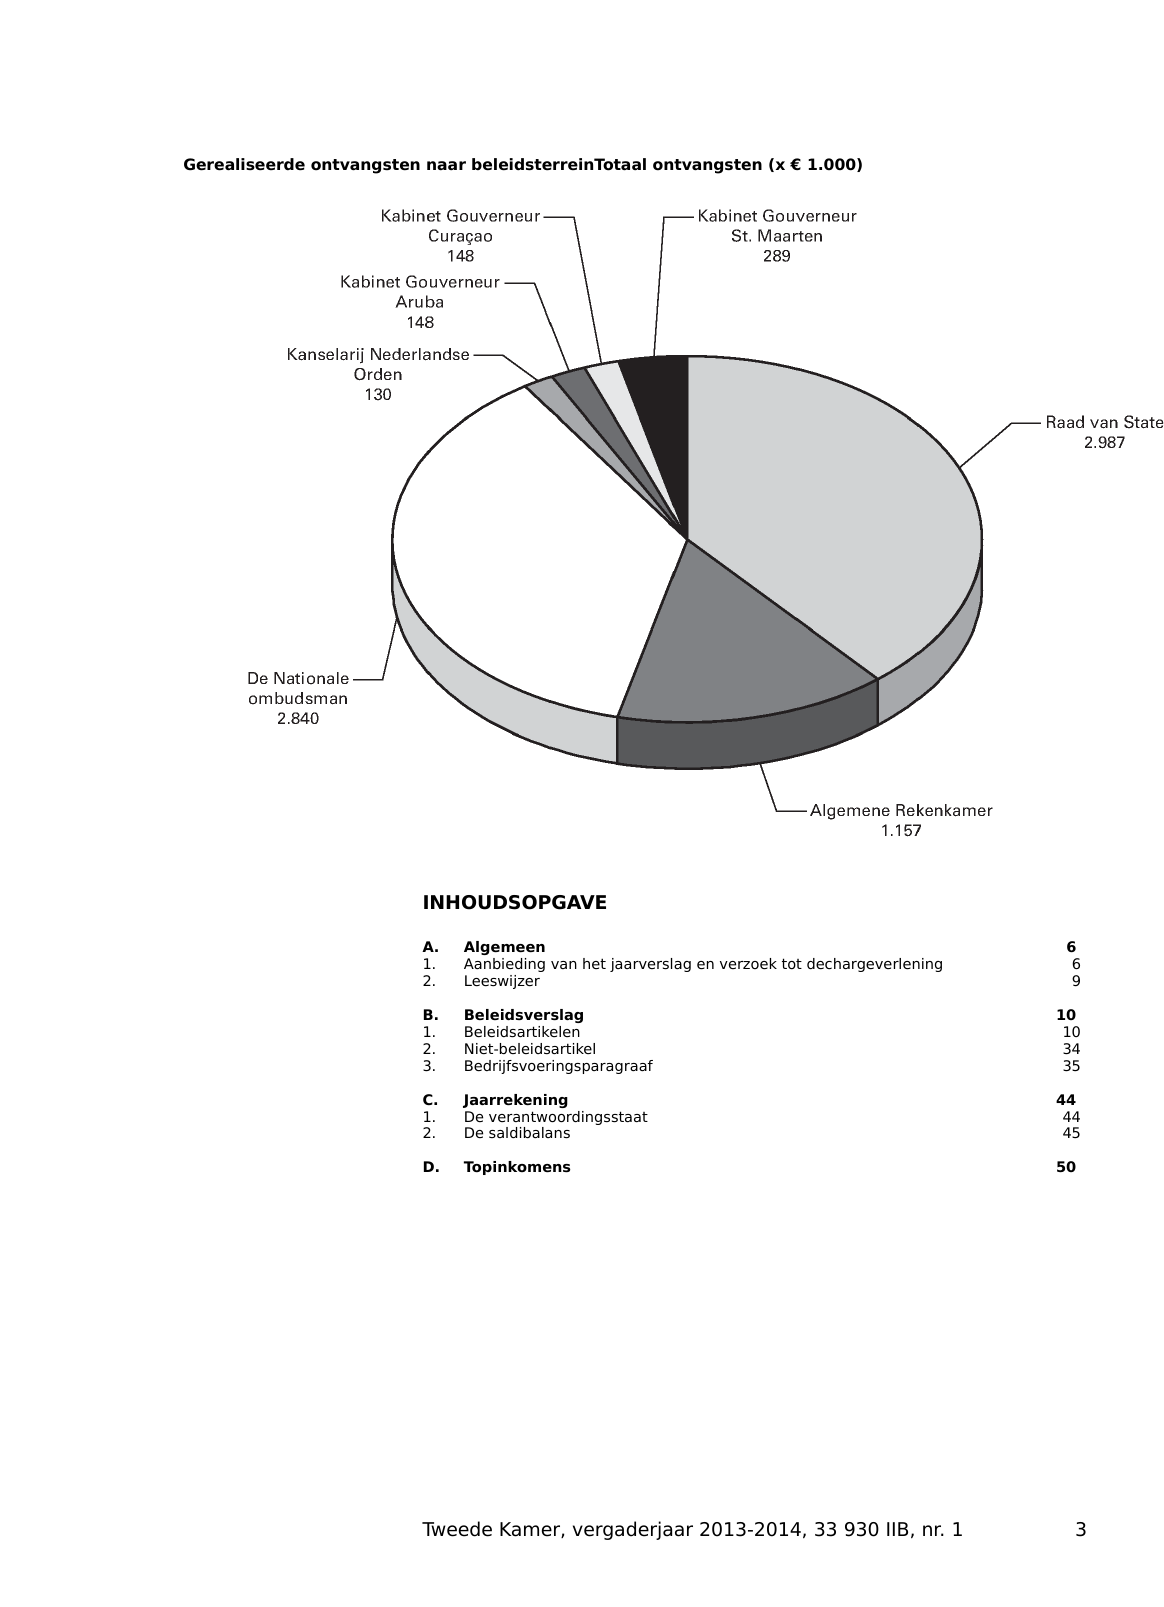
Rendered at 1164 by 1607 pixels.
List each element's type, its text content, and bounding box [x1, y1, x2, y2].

table_cell Beleidsverslag [458, 1007, 1013, 1023]
table_cell 10 [1013, 1007, 1087, 1023]
table_cell Niet-beleidsartikel [458, 1041, 1013, 1057]
table_cell 6 [1013, 956, 1087, 973]
table_cell Jaarrekening [458, 1091, 1013, 1108]
table_cell Leeswijzer [458, 973, 1013, 989]
table_cell 2. [422, 973, 458, 989]
table_cell C. [422, 1091, 458, 1108]
table_cell 35 [1013, 1058, 1087, 1074]
table_cell Aanbieding van het jaarverslag en verzoek tot dechargeverlening [458, 956, 1013, 973]
table_cell [1013, 1143, 1087, 1159]
table_cell 3. [422, 1058, 458, 1074]
table_cell 44 [1013, 1091, 1087, 1108]
table_cell 1. [422, 1109, 458, 1125]
table_cell [458, 990, 1013, 1007]
table_cell 2. [422, 1125, 458, 1142]
table_cell De verantwoordingsstaat [458, 1109, 1013, 1125]
table_cell 50 [1013, 1159, 1087, 1176]
picture [183, 207, 1164, 840]
table_cell [1013, 990, 1087, 1007]
table_cell [458, 1075, 1013, 1091]
table_header A. [422, 939, 458, 956]
table_cell 10 [1013, 1024, 1087, 1041]
table_cell De saldibalans [458, 1125, 1013, 1142]
table_cell [458, 1143, 1013, 1159]
table_cell [1013, 1075, 1087, 1091]
table_cell Beleidsartikelen [458, 1024, 1013, 1041]
table_cell 9 [1013, 973, 1087, 989]
table_cell [422, 1075, 458, 1091]
table_cell 34 [1013, 1041, 1087, 1057]
table_cell 1. [422, 956, 458, 973]
table_cell Bedrijfsvoeringsparagraaf [458, 1058, 1013, 1074]
table_header 6 [1013, 939, 1087, 956]
table_cell 44 [1013, 1109, 1087, 1125]
subtitle INHOUDSOPGAVE [422, 892, 1087, 914]
text Gerealiseerde ontvangsten naar beleidsterreinTotaal ontvangsten (x € 1.000) [183, 156, 1163, 174]
table_cell D. [422, 1159, 458, 1176]
table_cell 1. [422, 1024, 458, 1041]
table_cell 2. [422, 1041, 458, 1057]
table_cell [422, 1143, 458, 1159]
table_cell 45 [1013, 1125, 1087, 1142]
table_header Algemeen [458, 939, 1013, 956]
table_cell [422, 990, 458, 1007]
table_cell B. [422, 1007, 458, 1023]
table_cell Topinkomens [458, 1159, 1013, 1176]
